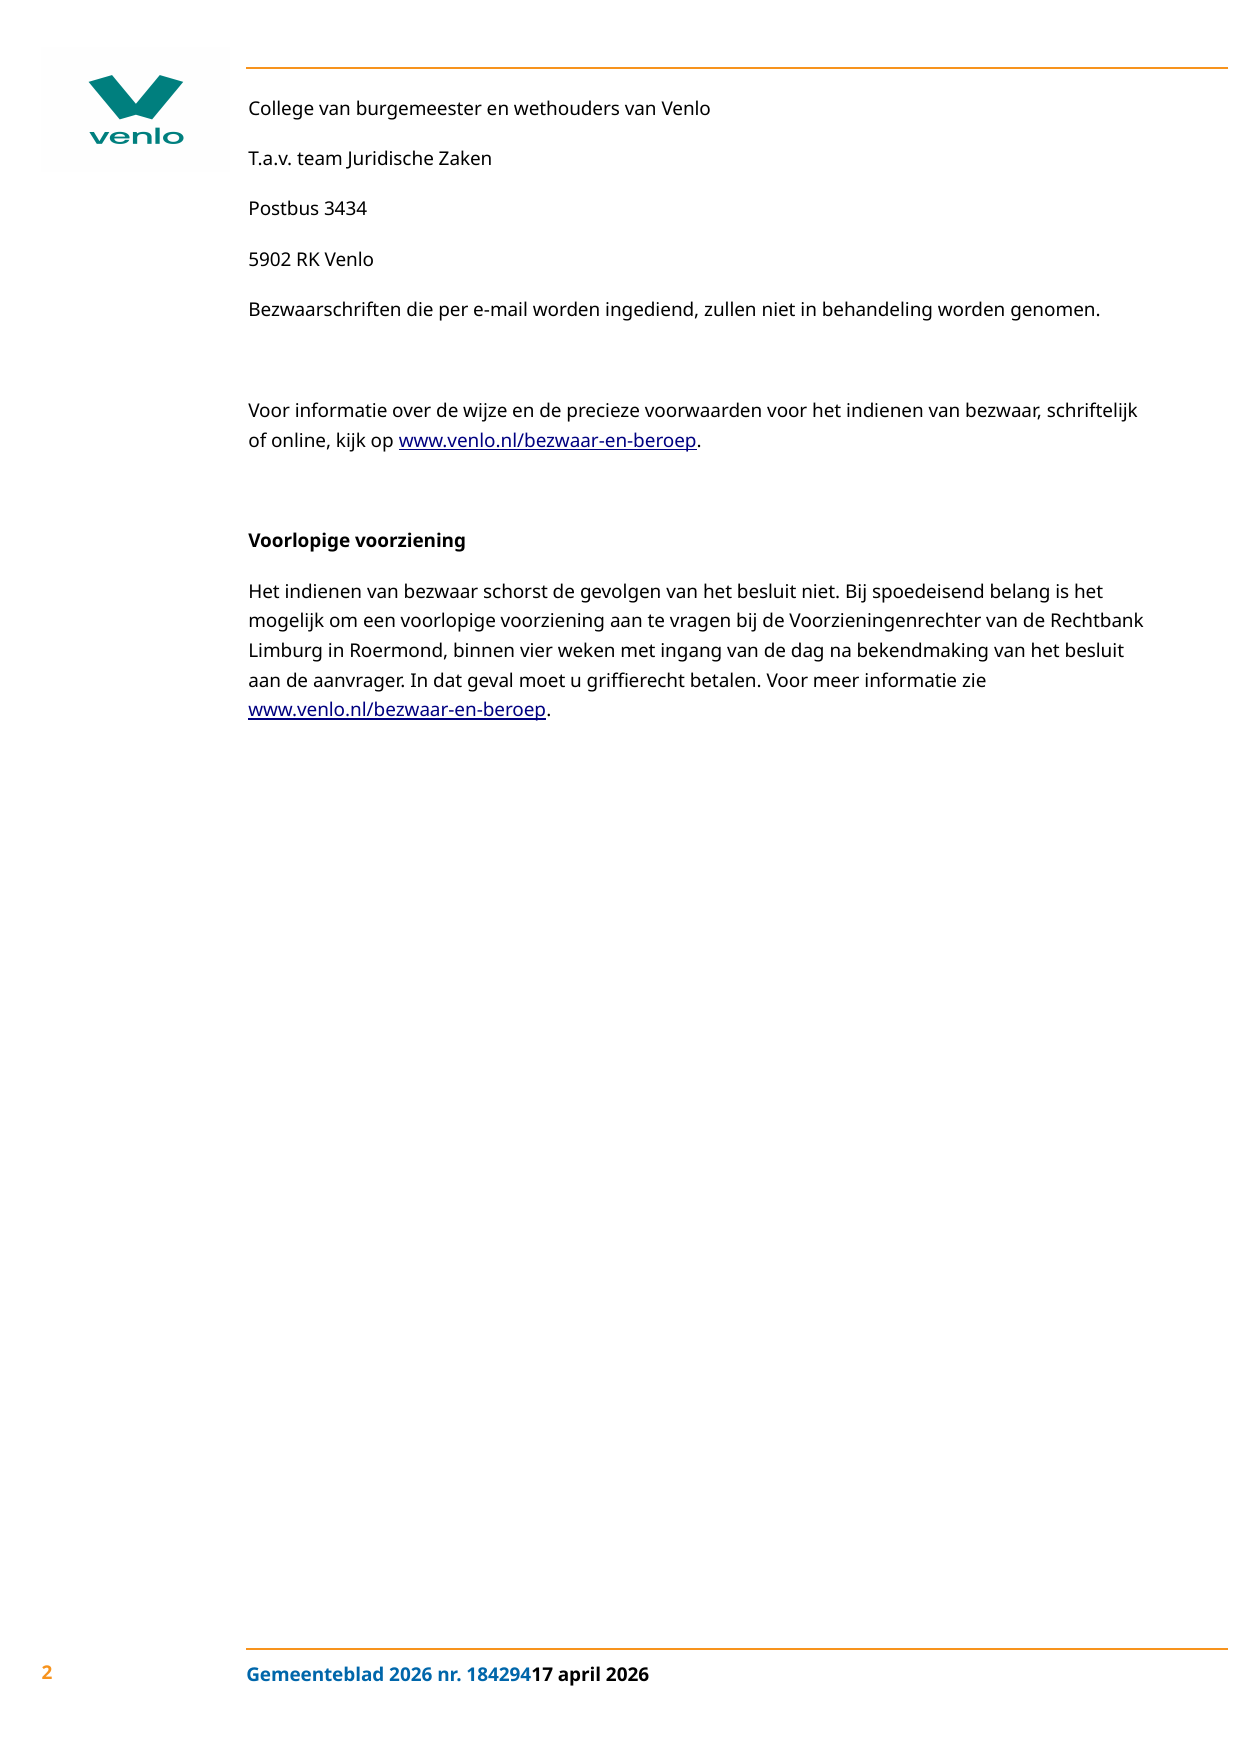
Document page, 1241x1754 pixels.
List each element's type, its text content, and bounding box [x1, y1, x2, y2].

text 5902 RK Venlo [248, 246, 1152, 272]
text Voor informatie over de wijze en de precieze voorwaarden voor het indienen van bezwaar, schriftelijk of online, kijk op www.venlo.nl/bezwaar-en-beroep. [248, 397, 1152, 453]
text Postbus 3434 [248, 196, 1152, 221]
text T.a.v. team Juridische Zaken [248, 145, 1152, 171]
picture [41, 47, 231, 172]
text Voorlopige voorziening [248, 528, 1152, 553]
text Bezwaarschriften die per e-mail worden ingediend, zullen niet in behandeling worden genomen. [248, 296, 1152, 322]
text Het indienen van bezwaar schorst de gevolgen van het besluit niet. Bij spoedeisend belang is het mogelijk om een voorlopige voorziening aan te vragen bij de Voorzieningenrechter van de Rechtbank Limburg in Roermond, binnen vier weken met ingang van de dag na bekendmaking van het besluit aan de aanvrager. In dat geval moet u griffierecht betalen. Voor meer informatie zie www.venlo.nl/bezwaar-en-beroep. [248, 578, 1152, 722]
text College van burgemeester en wethouders van Venlo [248, 95, 1152, 121]
